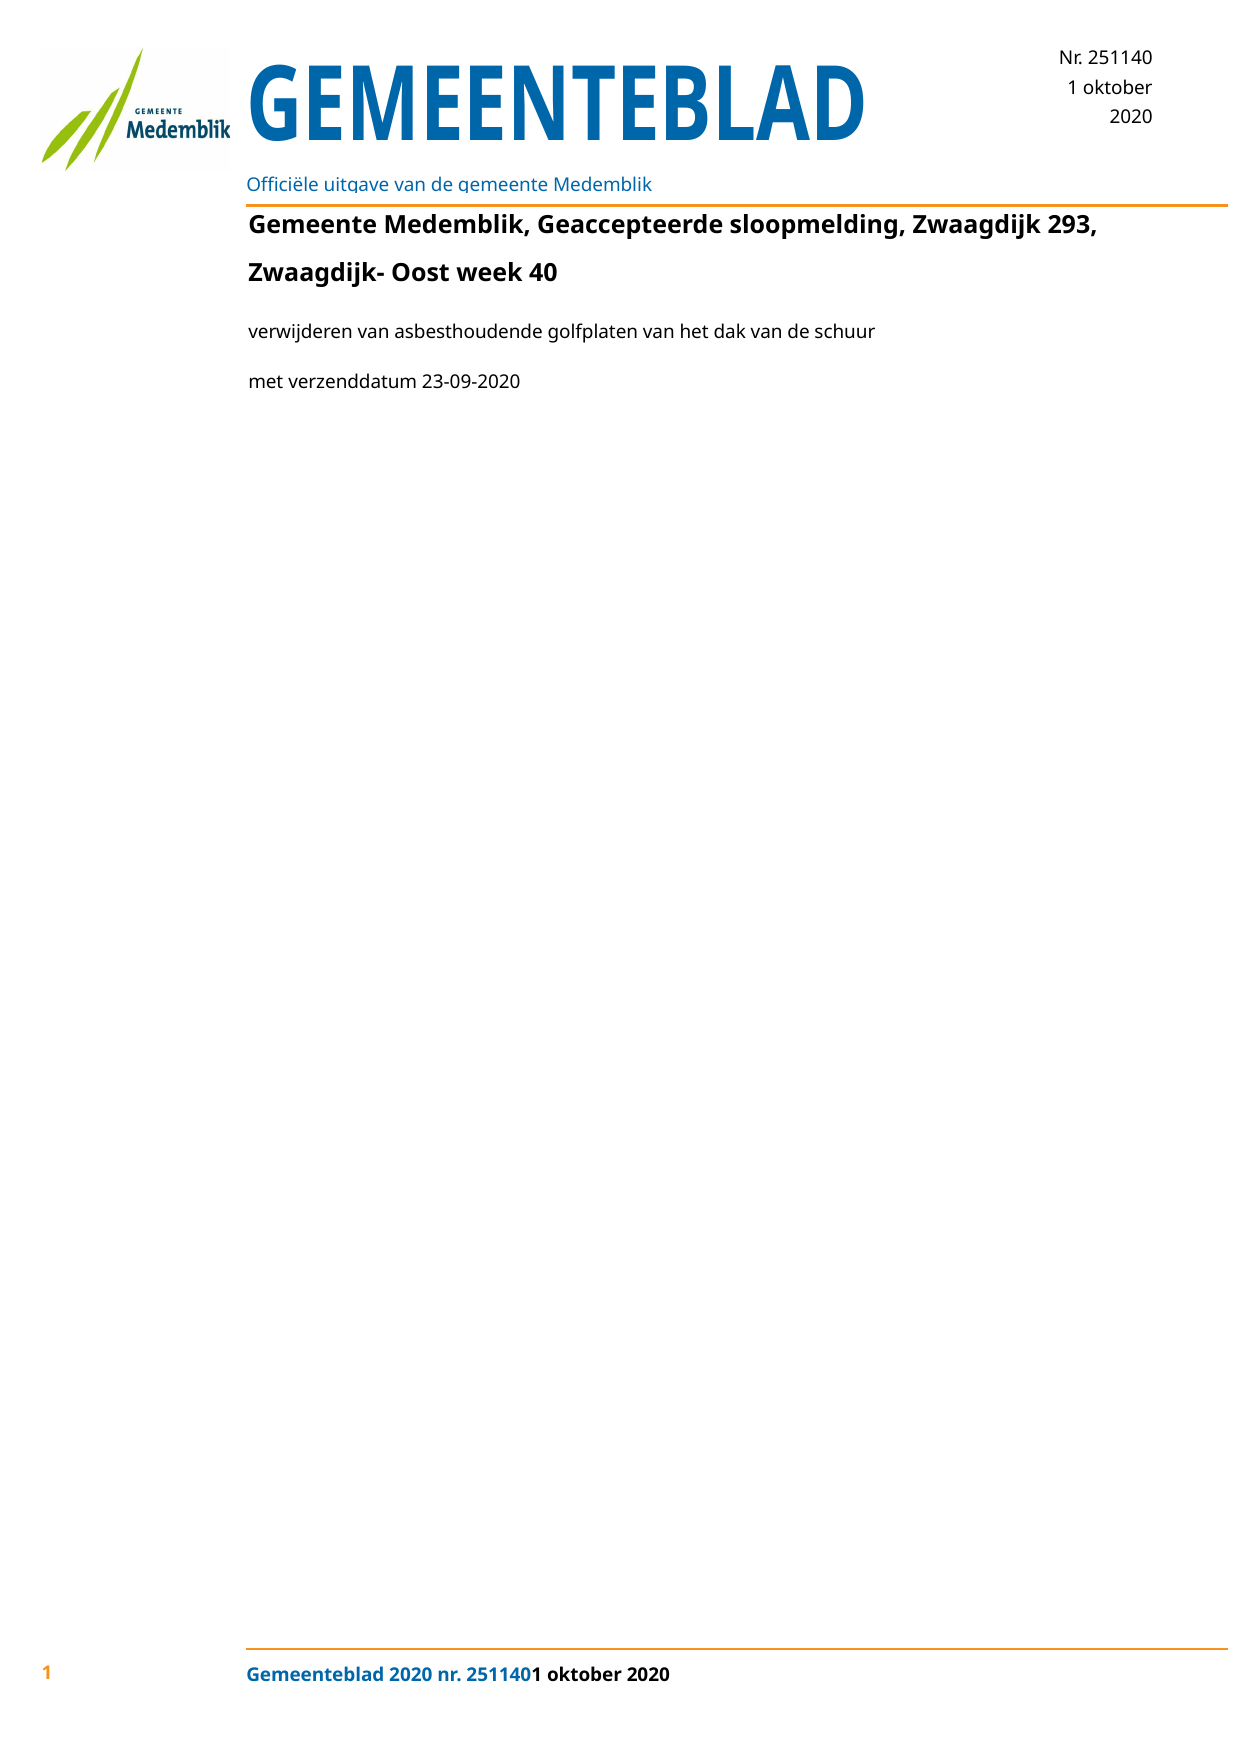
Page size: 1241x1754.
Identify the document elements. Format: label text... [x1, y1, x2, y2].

text Gemeente Medemblik, Geaccepteerde sloopmelding, Zwaagdijk 293, Zwaagdijk- Oost week 40 [248, 207, 1152, 288]
picture [41, 47, 231, 172]
text verwijderen van asbesthoudende golfplaten van het dak van de schuur [248, 318, 1152, 344]
text met verzenddatum 23-09-2020 [248, 368, 1152, 394]
